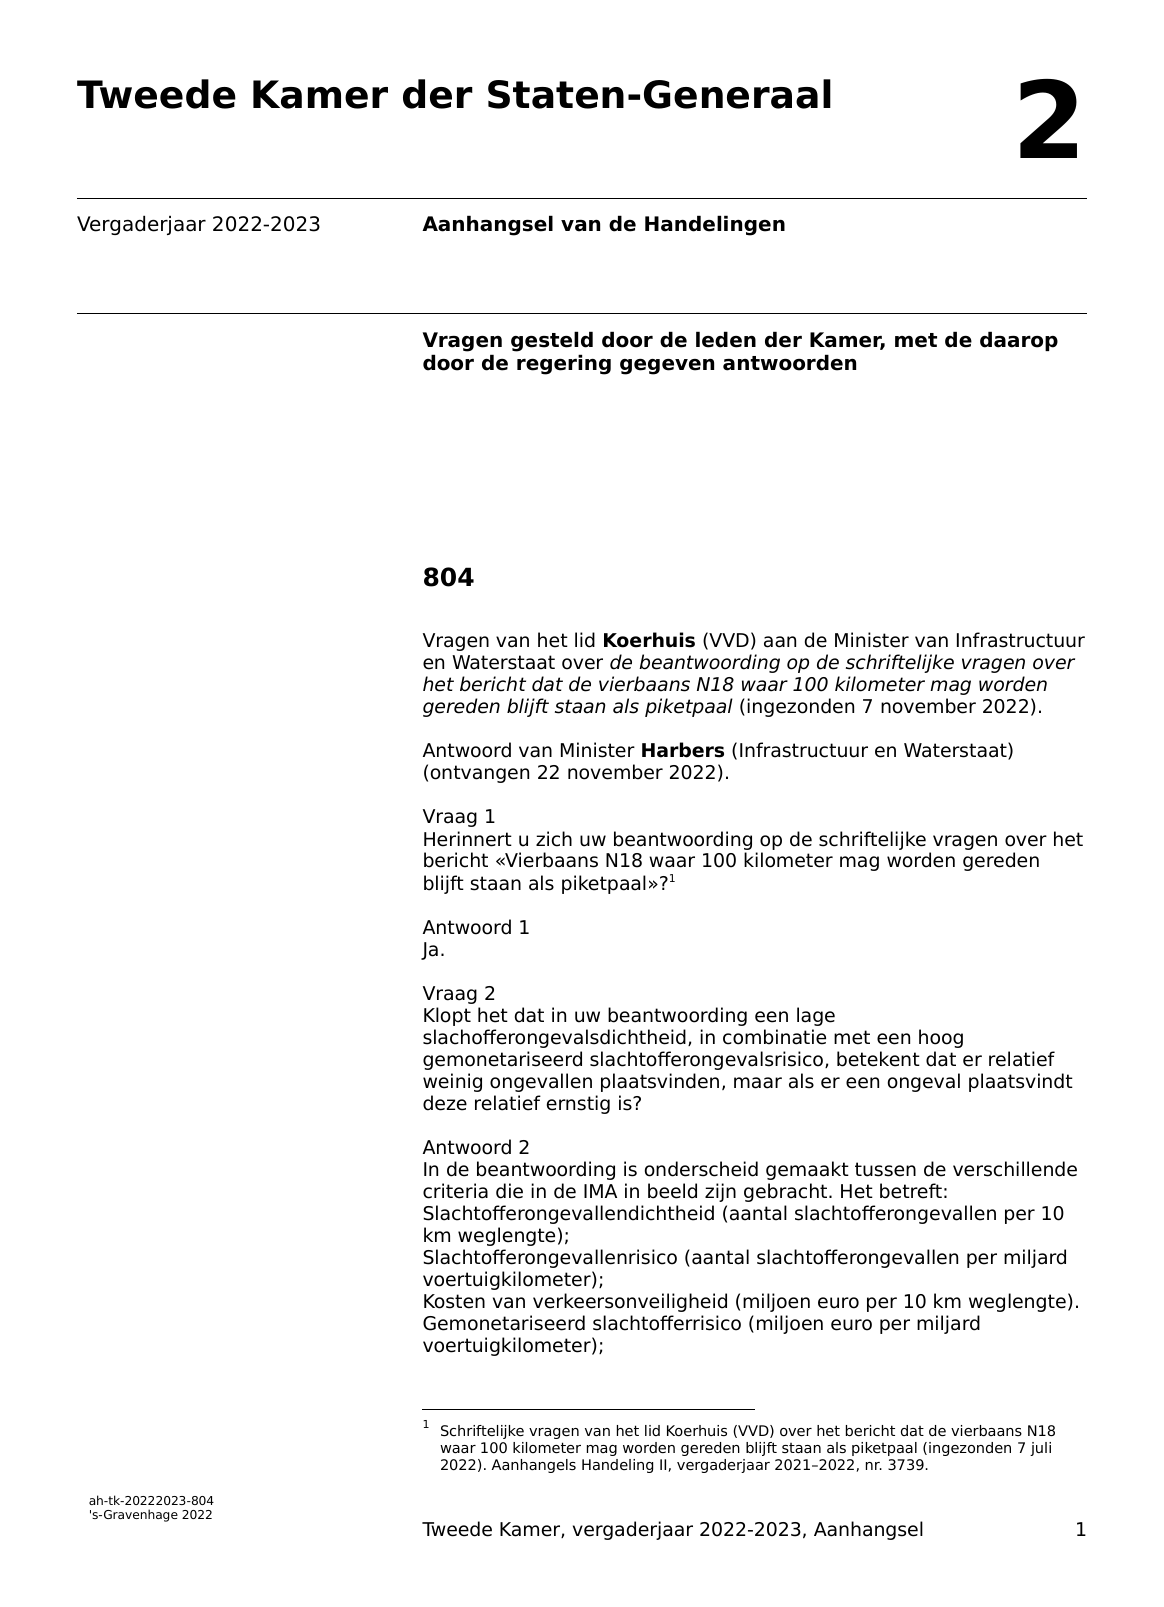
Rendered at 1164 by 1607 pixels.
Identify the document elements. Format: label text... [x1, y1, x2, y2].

table_cell Vergaderjaar 2022-2023 [77, 199, 422, 313]
table_header Tweede Kamer der Staten-Generaal [77, 59, 886, 198]
text ah-tk-20222023-804 [88, 1494, 323, 1508]
table_cell Aanhangsel van de Handelingen [422, 199, 1087, 313]
text Antwoord 2 [422, 1137, 1087, 1159]
text Herinnert u zich uw beantwoording op de schriftelijke vragen over het bericht «Vierbaans N18 waar 100 kilometer mag worden gereden blijft staan als piketpaal»? [422, 828, 1087, 894]
table_cell [77, 314, 422, 375]
text Gemonetariseerd slachtofferrisico (miljoen euro per miljard voertuigkilometer); [422, 1313, 1087, 1357]
text Vraag 1 [422, 806, 1087, 828]
text Klopt het dat in uw beantwoording een lage slachofferongevalsdichtheid, in combinatie met een hoog gemonetariseerd slachtofferongevalsrisico, betekent dat er relatief weinig ongevallen plaatsvinden, maar als er een ongeval plaatsvindt deze relatief ernstig is? [422, 1005, 1087, 1114]
text Antwoord van Minister Harbers (Infrastructuur en Waterstaat) (ontvangen 22 november 2022). [422, 740, 1087, 784]
text 804 [422, 563, 1087, 592]
table_header 2 [886, 59, 1087, 198]
text Slachtofferongevallendichtheid (aantal slachtofferongevallen per 10 km weglengte); [422, 1203, 1087, 1247]
text 's-Gravenhage 2022 [88, 1508, 323, 1522]
text Antwoord 1 [422, 917, 1087, 938]
text In de beantwoording is onderscheid gemaakt tussen de verschillende criteria die in de IMA in beeld zijn gebracht. Het betreft: [422, 1159, 1087, 1203]
text Vragen van het lid Koerhuis (VVD) aan de Minister van Infrastructuur en Waterstaat over de beantwoording op de schriftelijke vragen over het bericht dat de vierbaans N18 waar 100 kilometer mag worden gereden blijft staan als piketpaal (ingezonden 7 november 2022). [422, 630, 1087, 718]
text Ja. [422, 938, 1087, 961]
text Schriftelijke vragen van het lid Koerhuis (VVD) over het bericht dat de vierbaans N18 waar 100 kilometer mag worden gereden blijft staan als piketpaal (ingezonden 7 juli 2022). Aanhangels Handeling II, vergaderjaar 2021–2022, nr. 3739. [422, 1418, 1087, 1474]
text Kosten van verkeersonveiligheid (miljoen euro per 10 km weglengte). [422, 1291, 1087, 1313]
text Vraag 2 [422, 983, 1087, 1005]
table_cell Vragen gesteld door de leden der Kamer, met de daarop door de regering gegeven antwoorden [422, 314, 1087, 375]
text Slachtofferongevallenrisico (aantal slachtofferongevallen per miljard voertuigkilometer); [422, 1247, 1087, 1291]
